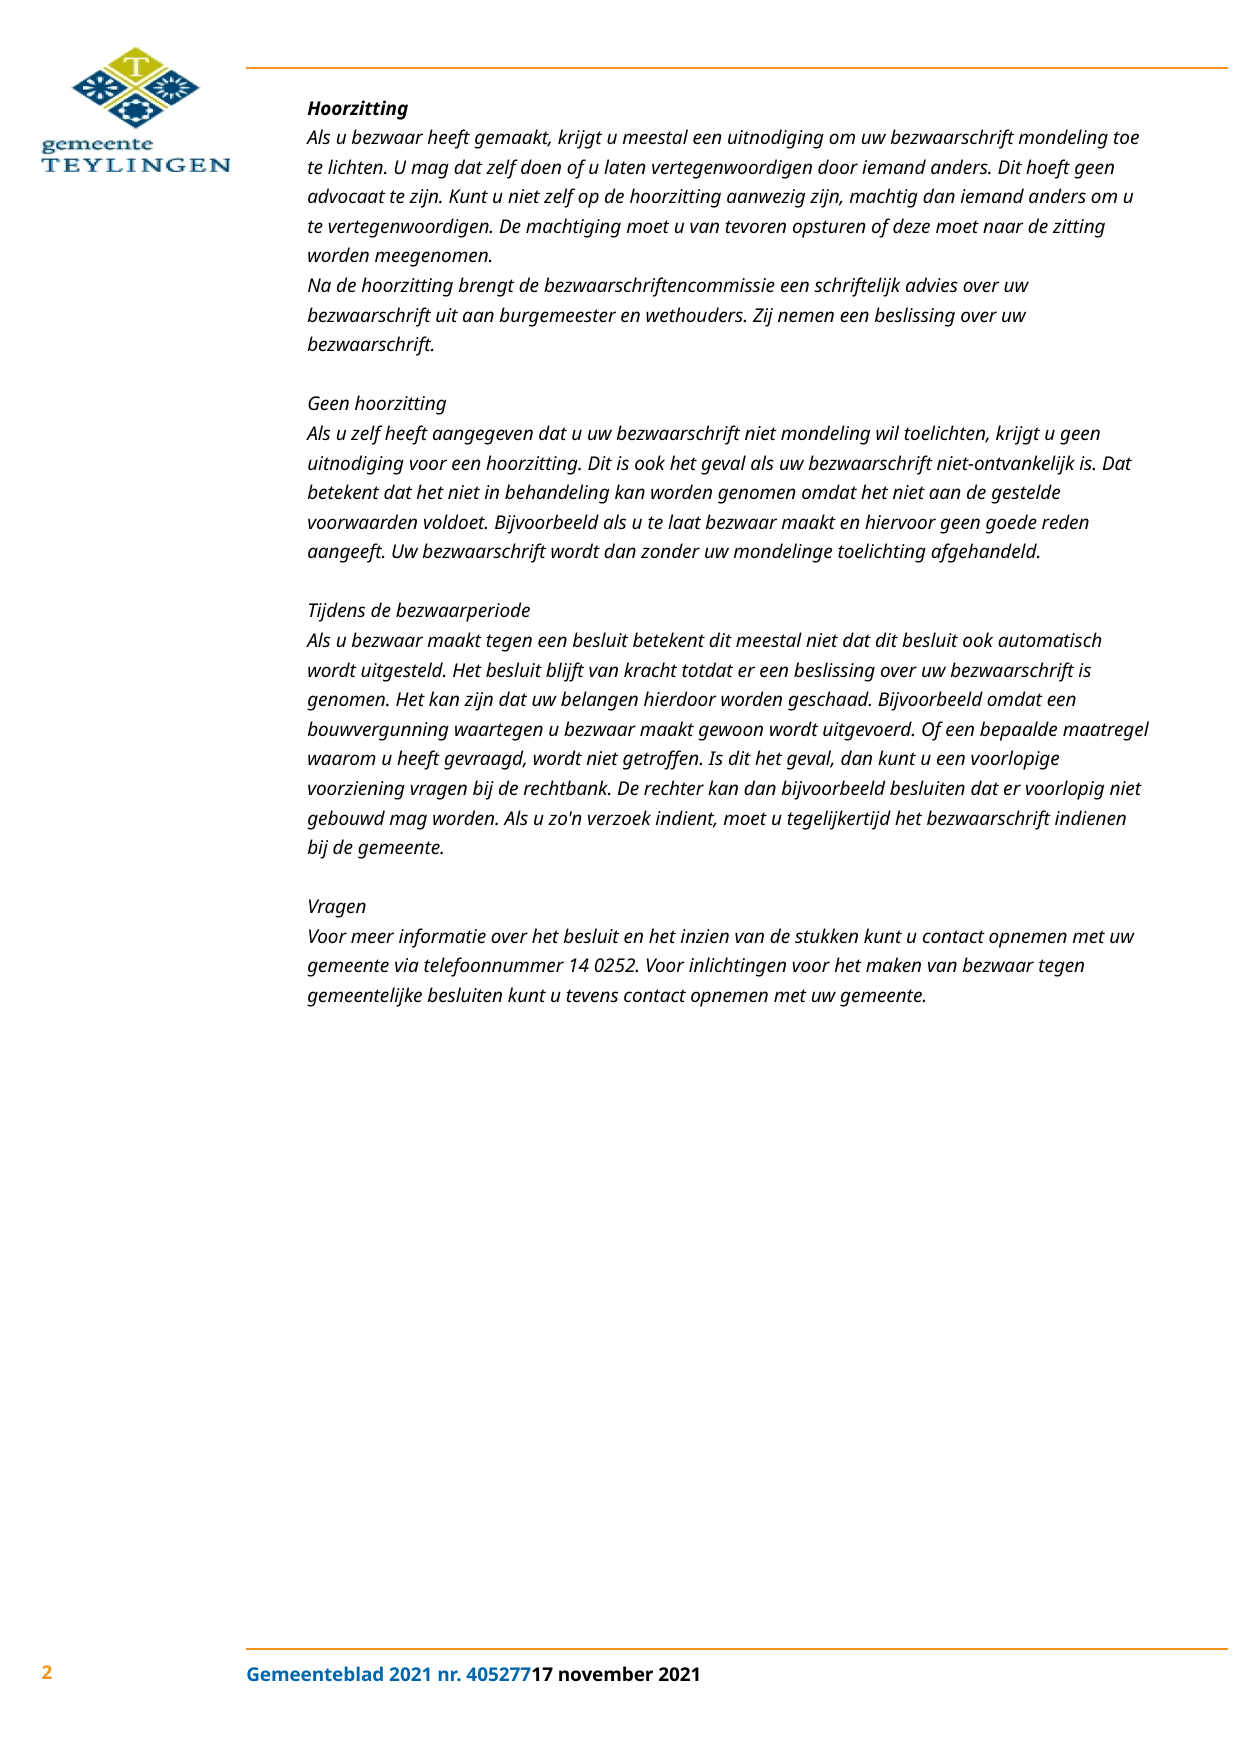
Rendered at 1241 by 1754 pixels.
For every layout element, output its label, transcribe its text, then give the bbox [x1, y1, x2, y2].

list Na de hoorzitting brengt de bezwaarschriftencommissie een schriftelijk advies over uw bezwaarschrift uit aan burgemeester en wethouders. Zij nemen een beslissing over uw bezwaarschrift. [248, 272, 1152, 357]
picture [41, 47, 231, 172]
list Als u bezwaar heeft gemaakt, krijgt u meestal een uitnodiging om uw bezwaarschrift mondeling toe te lichten. U mag dat zelf doen of u laten vertegenwoordigen door iemand anders. Dit hoeft geen advocaat te zijn. Kunt u niet zelf op de hoorzitting aanwezig zijn, machtig dan iemand anders om u te vertegenwoordigen. De machtiging moet u van tevoren opsturen of deze moet naar de zitting worden meegenomen. [248, 124, 1152, 268]
list Vragen [248, 893, 1152, 919]
list Geen hoorzitting [248, 391, 1152, 416]
list Als u bezwaar maakt tegen een besluit betekent dit meestal niet dat dit besluit ook automatisch wordt uitgesteld. Het besluit blijft van kracht totdat er een beslissing over uw bezwaarschrift is genomen. Het kan zijn dat uw belangen hierdoor worden geschaad. Bijvoorbeeld omdat een bouwvergunning waartegen u bezwaar maakt gewoon wordt uitgevoerd. Of een bepaalde maatregel waarom u heeft gevraagd, wordt niet getroffen. Is dit het geval, dan kunt u een voorlopige voorziening vragen bij de rechtbank. De rechter kan dan bijvoorbeeld besluiten dat er voorlopig niet gebouwd mag worden. Als u zo'n verzoek indient, moet u tegelijkertijd het bezwaarschrift indienen bij de gemeente. [248, 627, 1152, 860]
list Hoorzitting [248, 95, 1152, 121]
list Tijdens de bezwaarperiode [248, 598, 1152, 623]
list Voor meer informatie over het besluit en het inzien van de stukken kunt u contact opnemen met uw gemeente via telefoonnummer 14 0252. Voor inlichtingen voor het maken van bezwaar tegen gemeentelijke besluiten kunt u tevens contact opnemen met uw gemeente. [248, 923, 1152, 1008]
list Als u zelf heeft aangegeven dat u uw bezwaarschrift niet mondeling wil toelichten, krijgt u geen uitnodiging voor een hoorzitting. Dit is ook het geval als uw bezwaarschrift niet-ontvankelijk is. Dat betekent dat het niet in behandeling kan worden genomen omdat het niet aan de gestelde voorwaarden voldoet. Bijvoorbeeld als u te laat bezwaar maakt en hiervoor geen goede reden aangeeft. Uw bezwaarschrift wordt dan zonder uw mondelinge toelichting afgehandeld. [248, 420, 1152, 564]
